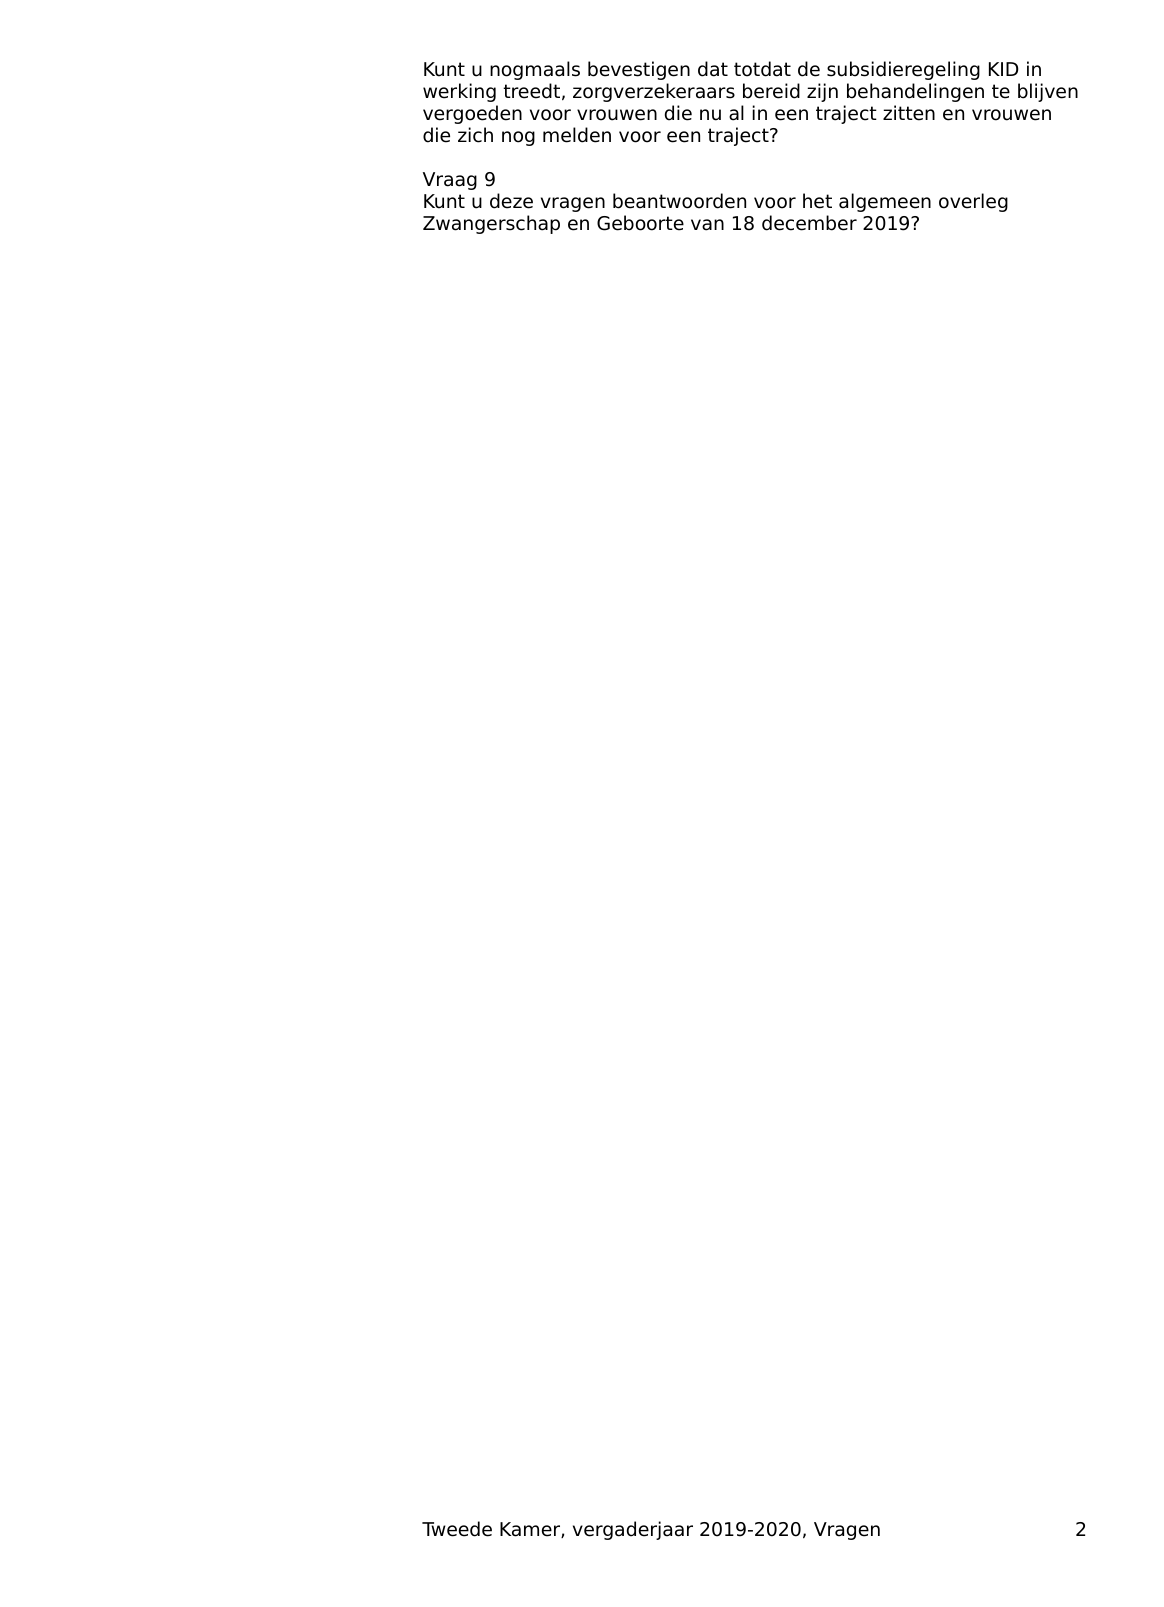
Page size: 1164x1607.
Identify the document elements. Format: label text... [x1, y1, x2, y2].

text Vraag 9 [422, 169, 1087, 191]
text Kunt u deze vragen beantwoorden voor het algemeen overleg Zwangerschap en Geboorte van 18 december 2019? [422, 191, 1087, 235]
text Kunt u nogmaals bevestigen dat totdat de subsidieregeling KID in werking treedt, zorgverzekeraars bereid zijn behandelingen te blijven vergoeden voor vrouwen die nu al in een traject zitten en vrouwen die zich nog melden voor een traject? [422, 59, 1087, 147]
